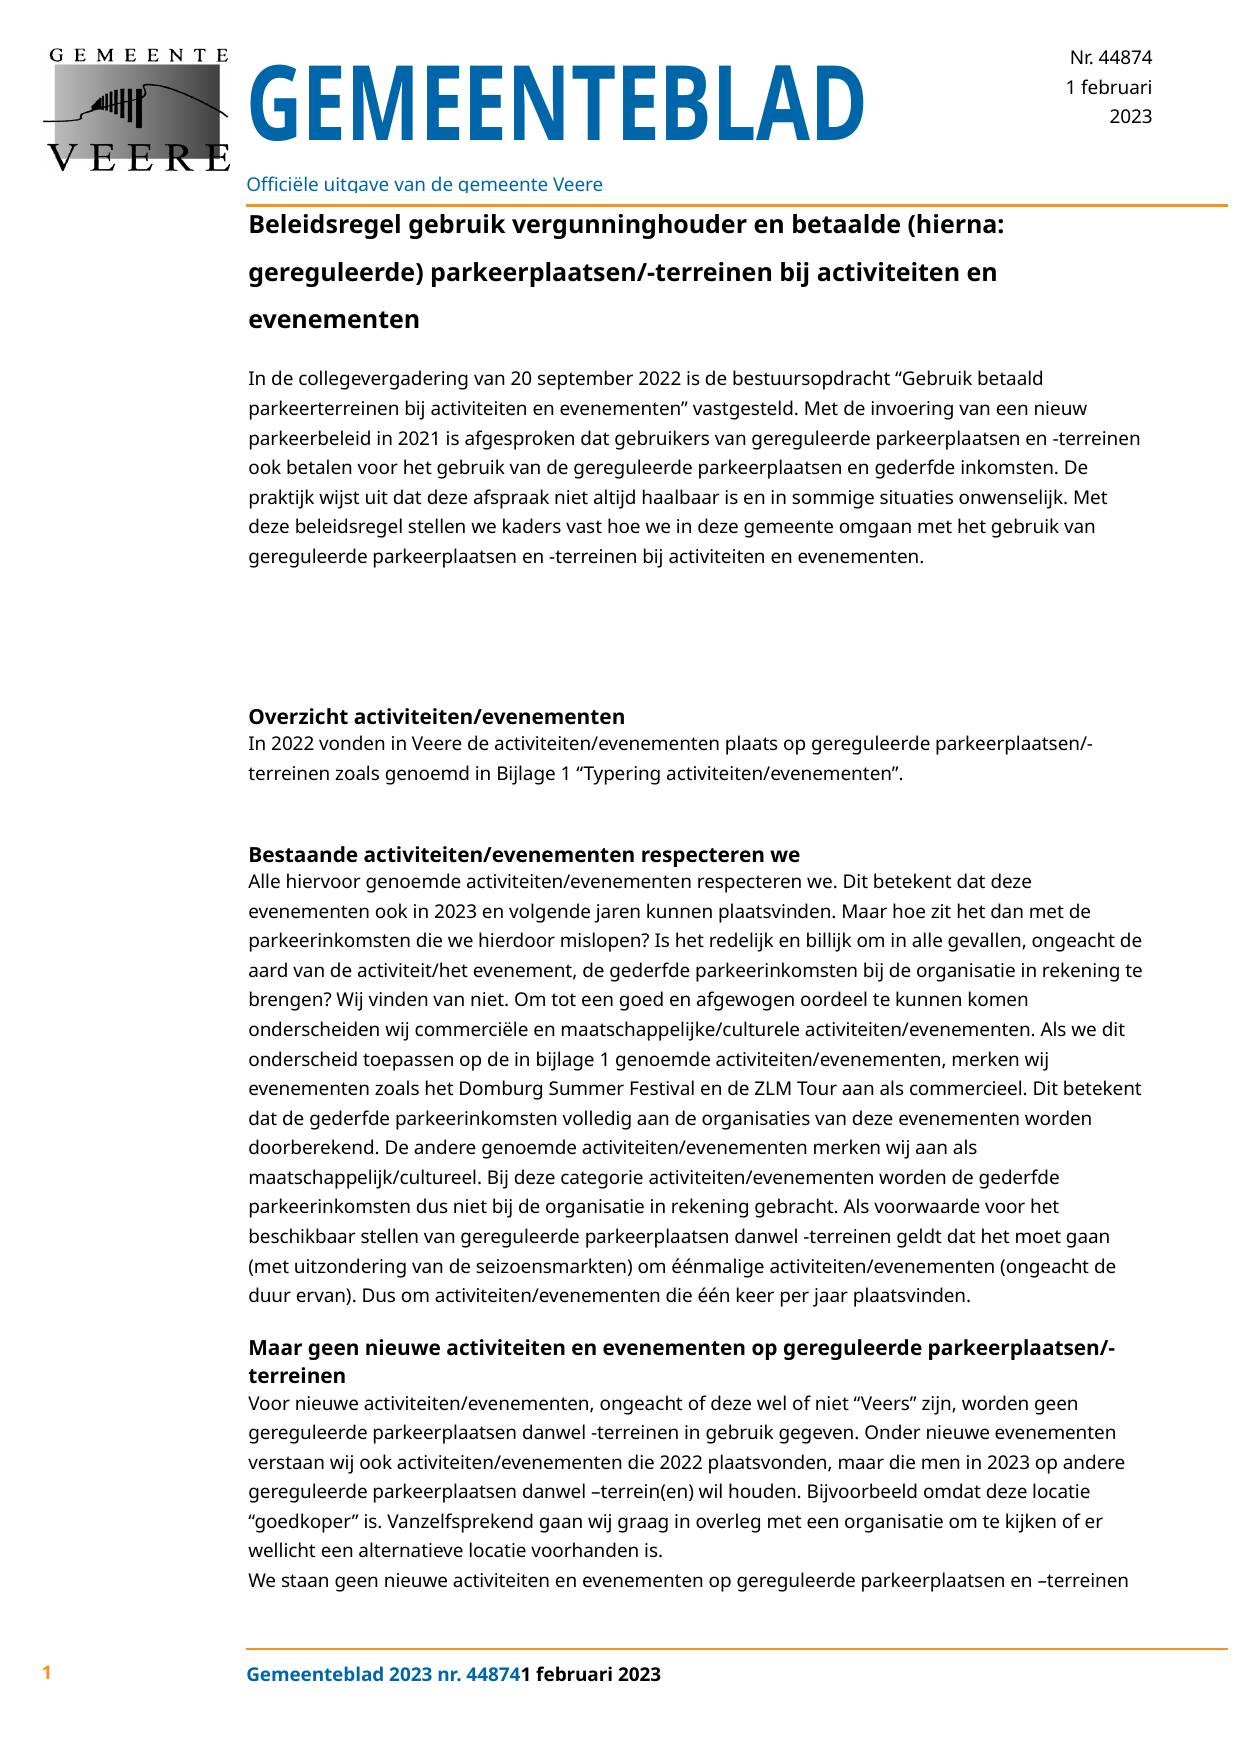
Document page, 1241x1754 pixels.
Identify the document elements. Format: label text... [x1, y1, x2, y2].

text Voor nieuwe activiteiten/evenementen, ongeacht of deze wel of niet “Veers” zijn, worden geen gereguleerde parkeerplaatsen danwel -terreinen in gebruik gegeven. Onder nieuwe evenementen verstaan wij ook activiteiten/evenementen die 2022 plaatsvonden, maar die men in 2023 op andere gereguleerde parkeerplaatsen danwel –terrein(en) wil houden. Bijvoorbeeld omdat deze locatie “goedkoper” is. Vanzelfsprekend gaan wij graag in overleg met een organisatie om te kijken of er wellicht een alternatieve locatie voorhanden is. [248, 1390, 1152, 1563]
text Beleidsregel gebruik vergunninghouder en betaalde (hierna: gereguleerde) parkeerplaatsen/-terreinen bij activiteiten en evenementen [248, 207, 1152, 336]
text Maar geen nieuwe activiteiten en evenementen op gereguleerde parkeerplaatsen/-terreinen [248, 1333, 1152, 1390]
text Overzicht activiteiten/evenementen [248, 702, 1152, 730]
text In 2022 vonden in Veere de activiteiten/evenementen plaats op gereguleerde parkeerplaatsen/-terreinen zoals genoemd in Bijlage 1 “Typering activiteiten/evenementen”. [248, 730, 1152, 786]
text Alle hiervoor genoemde activiteiten/evenementen respecteren we. Dit betekent dat deze evenementen ook in 2023 en volgende jaren kunnen plaatsvinden. Maar hoe zit het dan met de parkeerinkomsten die we hierdoor mislopen? Is het redelijk en billijk om in alle gevallen, ongeacht de aard van de activiteit/het evenement, de gederfde parkeerinkomsten bij de organisatie in rekening te brengen? Wij vinden van niet. Om tot een goed en afgewogen oordeel te kunnen komen onderscheiden wij commerciële en maatschappelijke/culturele activiteiten/evenementen. Als we dit onderscheid toepassen op de in bijlage 1 genoemde activiteiten/evenementen, merken wij evenementen zoals het Domburg Summer Festival en de ZLM Tour aan als commercieel. Dit betekent dat de gederfde parkeerinkomsten volledig aan de organisaties van deze evenementen worden doorberekend. De andere genoemde activiteiten/evenementen merken wij aan als maatschappelijk/cultureel. Bij deze categorie activiteiten/evenementen worden de gederfde parkeerinkomsten dus niet bij de organisatie in rekening gebracht. Als voorwaarde voor het beschikbaar stellen van gereguleerde parkeerplaatsen danwel -terreinen geldt dat het moet gaan (met uitzondering van de seizoensmarkten) om éénmalige activiteiten/evenementen (ongeacht de duur ervan). Dus om activiteiten/evenementen die één keer per jaar plaatsvinden. [248, 868, 1152, 1308]
text In de collegevergadering van 20 september 2022 is de bestuursopdracht “Gebruik betaald parkeerterreinen bij activiteiten en evenementen” vastgesteld. Met de invoering van een nieuw parkeerbeleid in 2021 is afgesproken dat gebruikers van gereguleerde parkeerplaatsen en -terreinen ook betalen voor het gebruik van de gereguleerde parkeerplaatsen en gederfde inkomsten. De praktijk wijst uit dat deze afspraak niet altijd haalbaar is en in sommige situaties onwenselijk. Met deze beleidsregel stellen we kaders vast hoe we in deze gemeente omgaan met het gebruik van gereguleerde parkeerplaatsen en -terreinen bij activiteiten en evenementen. [248, 366, 1152, 569]
text We staan geen nieuwe activiteiten en evenementen op gereguleerde parkeerplaatsen en –terreinen [248, 1567, 1152, 1593]
text Bestaande activiteiten/evenementen respecteren we [248, 840, 1152, 868]
picture [41, 47, 231, 172]
